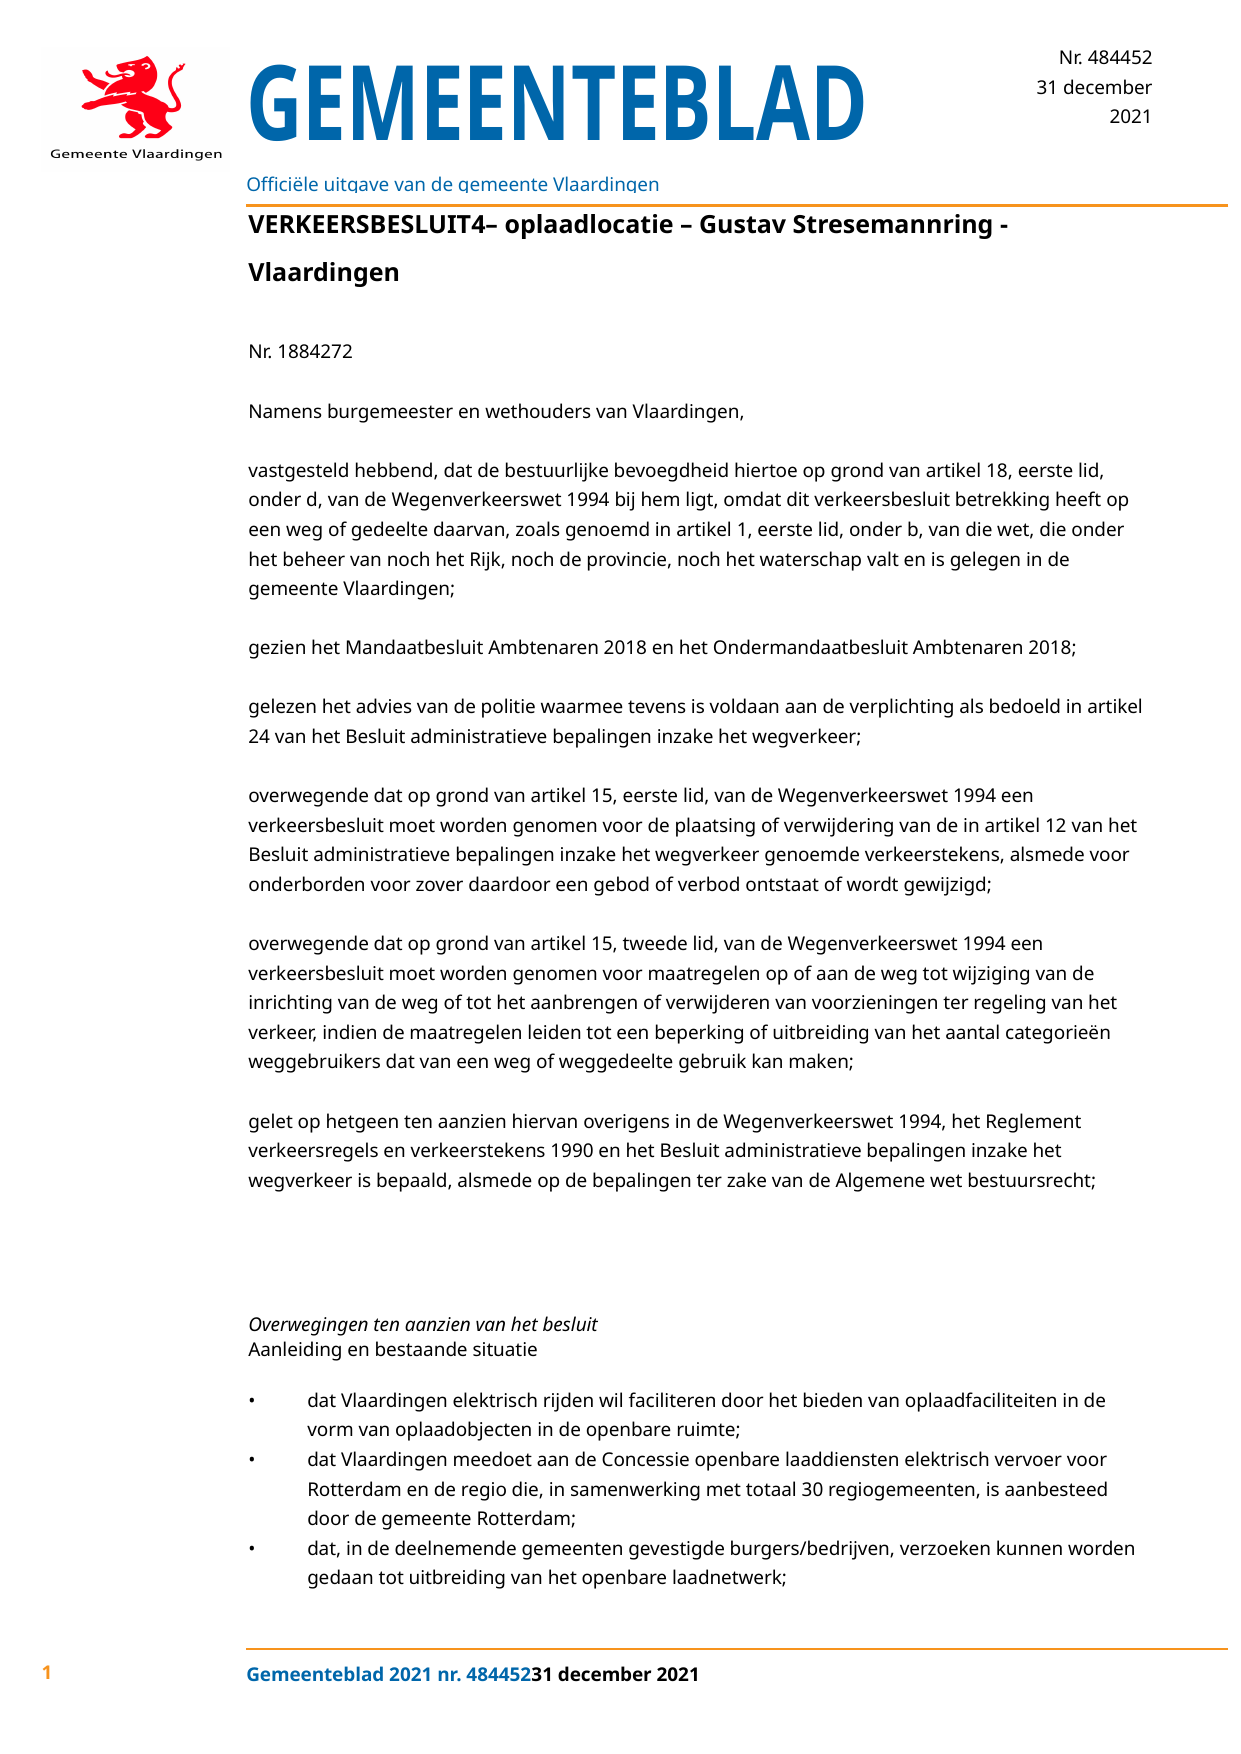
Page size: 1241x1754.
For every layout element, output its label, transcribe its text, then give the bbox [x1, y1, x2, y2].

text Aanleiding en bestaande situatie [248, 1337, 1152, 1362]
text vastgesteld hebbend, dat de bestuurlijke bevoegdheid hiertoe op grond van artikel 18, eerste lid, onder d, van de Wegenverkeerswet 1994 bij hem ligt, omdat dit verkeersbesluit betrekking heeft op een weg of gedeelte daarvan, zoals genoemd in artikel 1, eerste lid, onder b, van die wet, die onder het beheer van noch het Rijk, noch de provincie, noch het waterschap valt en is gelegen in de gemeente Vlaardingen; [248, 457, 1152, 601]
text gezien het Mandaatbesluit Ambtenaren 2018 en het Ondermandaatbesluit Ambtenaren 2018; [248, 634, 1152, 660]
text gelezen het advies van de politie waarmee tevens is voldaan aan de verplichting als bedoeld in artikel 24 van het Besluit administratieve bepalingen inzake het wegverkeer; [248, 694, 1152, 749]
text Namens burgemeester en wethouders van Vlaardingen, [248, 398, 1152, 423]
list dat Vlaardingen elektrisch rijden wil faciliteren door het bieden van oplaadfaciliteiten in de vorm van oplaadobjecten in de openbare ruimte; [248, 1387, 1152, 1442]
text VERKEERSBESLUIT4– oplaadlocatie – Gustav Stresemannring - Vlaardingen [248, 207, 1152, 288]
text overwegende dat op grond van artikel 15, eerste lid, van de Wegenverkeerswet 1994 een verkeersbesluit moet worden genomen voor de plaatsing of verwijdering van de in artikel 12 van het Besluit administratieve bepalingen inzake het wegverkeer genoemde verkeerstekens, alsmede voor onderborden voor zover daardoor een gebod of verbod ontstaat of wordt gewijzigd; [248, 782, 1152, 897]
text Overwegingen ten aanzien van het besluit [248, 1311, 1152, 1337]
picture [41, 47, 231, 172]
list dat Vlaardingen meedoet aan de Concessie openbare laaddiensten elektrisch vervoer voor Rotterdam en de regio die, in samenwerking met totaal 30 regiogemeenten, is aanbesteed door de gemeente Rotterdam; [248, 1446, 1152, 1531]
text Nr. 1884272 [248, 339, 1152, 364]
text overwegende dat op grond van artikel 15, tweede lid, van de Wegenverkeerswet 1994 een verkeersbesluit moet worden genomen voor maatregelen op of aan de weg tot wijziging van de inrichting van de weg of tot het aanbrengen of verwijderen van voorzieningen ter regeling van het verkeer, indien de maatregelen leiden tot een beperking of uitbreiding van het aantal categorieën weggebruikers dat van een weg of weggedeelte gebruik kan maken; [248, 930, 1152, 1074]
text gelet op hetgeen ten aanzien hiervan overigens in de Wegenverkeerswet 1994, het Reglement verkeersregels en verkeerstekens 1990 en het Besluit administratieve bepalingen inzake het wegverkeer is bepaald, alsmede op de bepalingen ter zake van de Algemene wet bestuursrecht; [248, 1108, 1152, 1193]
list dat, in de deelnemende gemeenten gevestigde burgers/bedrijven, verzoeken kunnen worden gedaan tot uitbreiding van het openbare laadnetwerk; [248, 1535, 1152, 1590]
